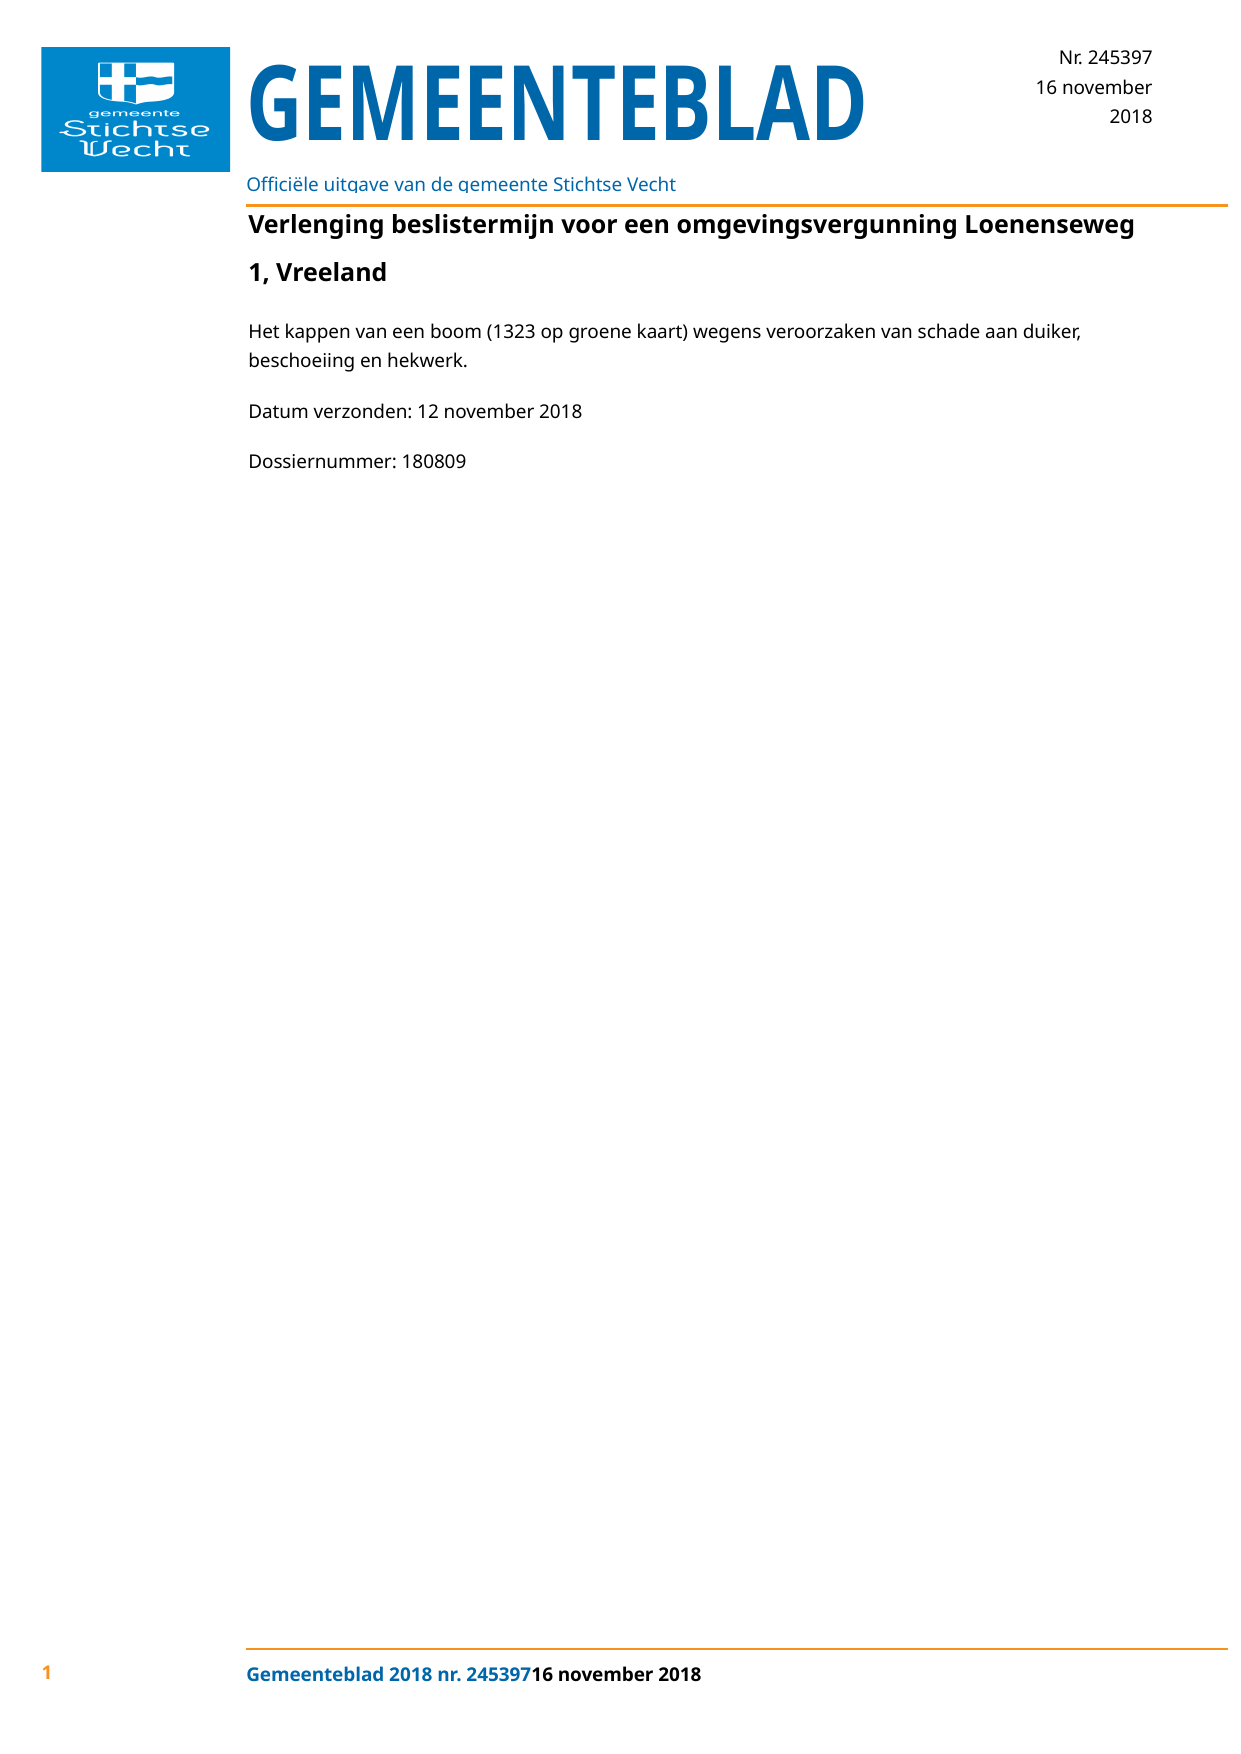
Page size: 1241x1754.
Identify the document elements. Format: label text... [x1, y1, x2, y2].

text Het kappen van een boom (1323 op groene kaart) wegens veroorzaken van schade aan duiker, beschoeiing en hekwerk. [248, 318, 1152, 373]
text Verlenging beslistermijn voor een omgevingsvergunning Loenenseweg 1, Vreeland [248, 207, 1152, 288]
text Datum verzonden: 12 november 2018 [248, 398, 1152, 424]
picture [99, 63, 135, 101]
text Dossiernummer: 180809 [248, 448, 1152, 474]
picture [137, 63, 174, 103]
